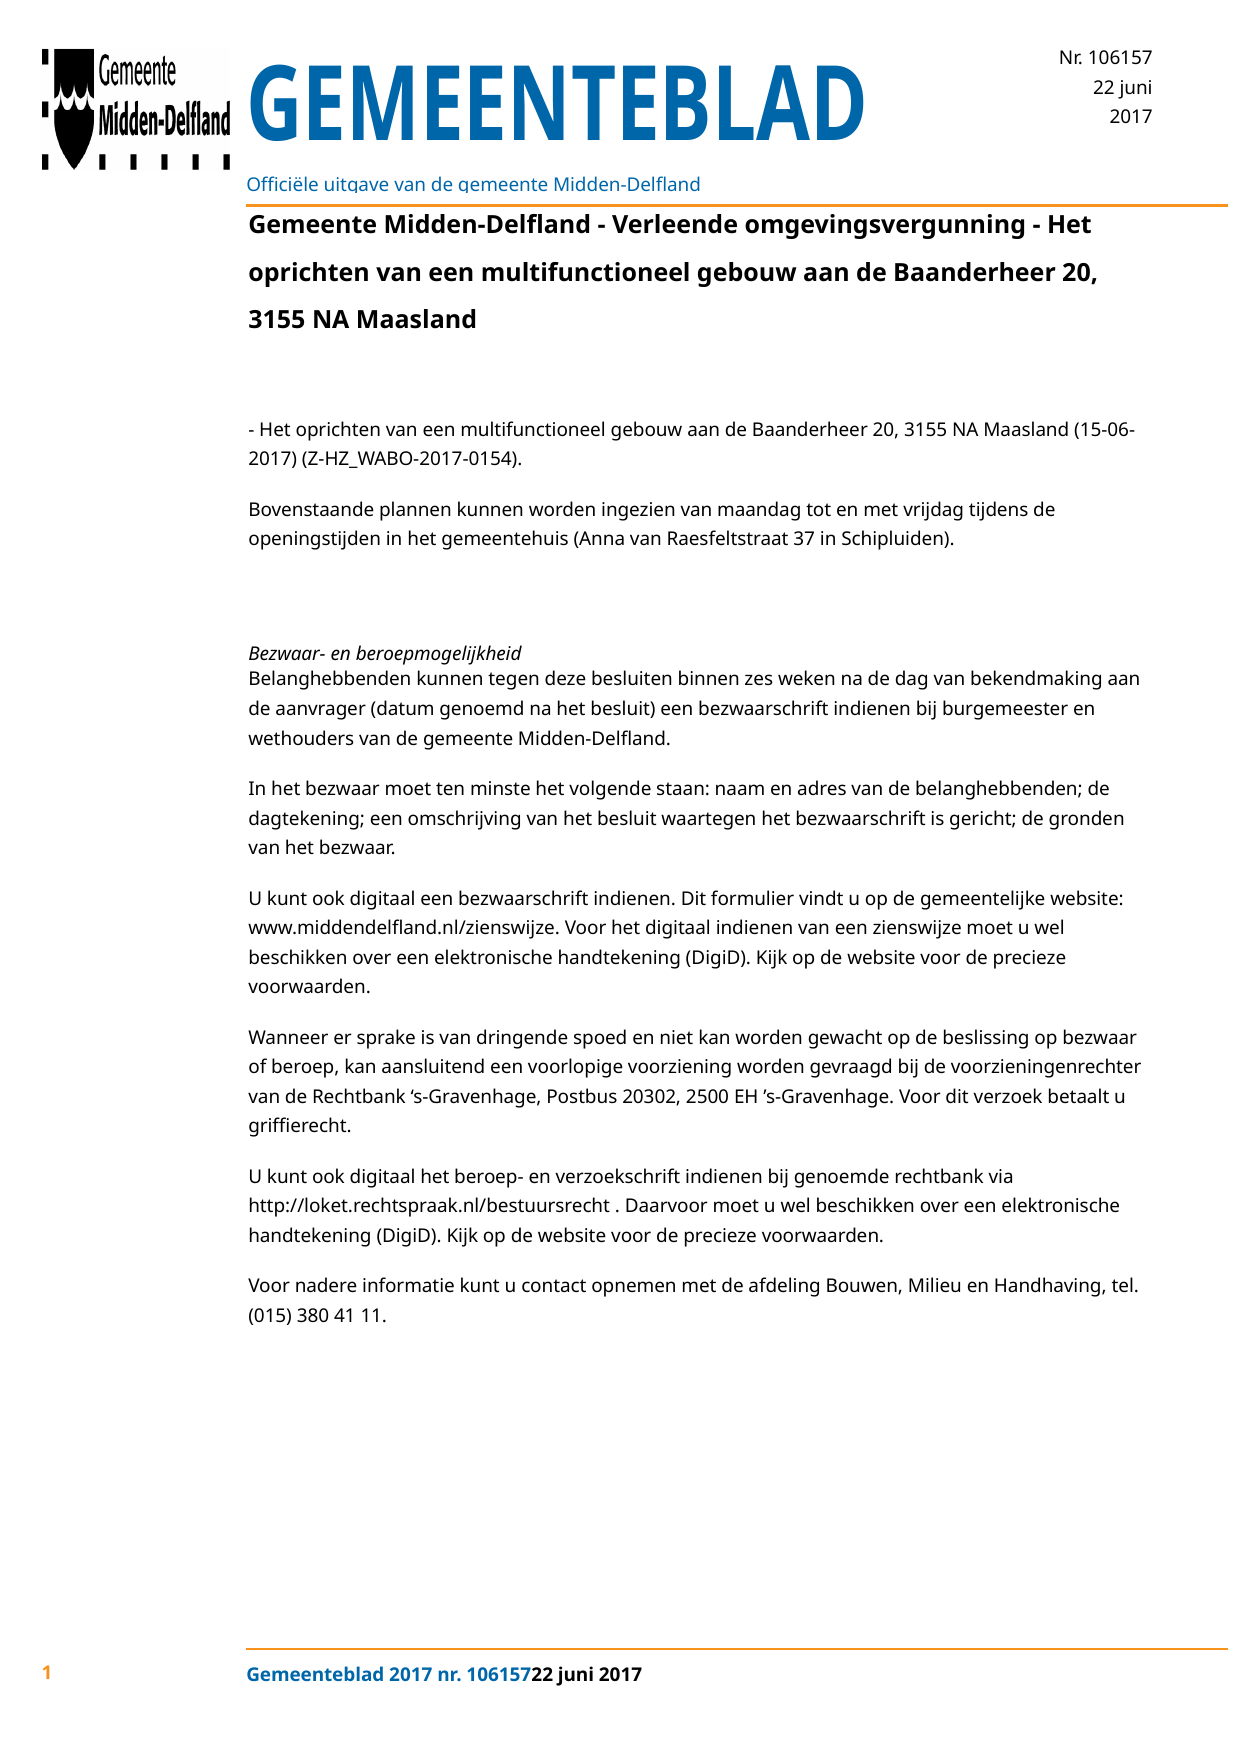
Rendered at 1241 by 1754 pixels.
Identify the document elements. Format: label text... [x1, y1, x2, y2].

picture [41, 47, 231, 172]
text - Het oprichten van een multifunctioneel gebouw aan de Baanderheer 20, 3155 NA Maasland (15-06-2017) (Z-HZ_WABO-2017-0154). [248, 416, 1152, 471]
text Wanneer er sprake is van dringende spoed en niet kan worden gewacht op de beslissing op bezwaar of beroep, kan aansluitend een voorlopige voorziening worden gevraagd bij de voorzieningenrechter van de Rechtbank ‘s-Gravenhage, Postbus 20302, 2500 EH ’s-Gravenhage. Voor dit verzoek betaalt u griffierecht. [248, 1024, 1152, 1138]
text Bezwaar- en beroepmogelijkheid [248, 640, 1152, 666]
text Belanghebbenden kunnen tegen deze besluiten binnen zes weken na de dag van bekendmaking aan de aanvrager (datum genoemd na het besluit) een bezwaarschrift indienen bij burgemeester en wethouders van de gemeente Midden-Delfland. [248, 666, 1152, 751]
text U kunt ook digitaal het beroep- en verzoekschrift indienen bij genoemde rechtbank via http://loket.rechtspraak.nl/bestuursrecht . Daarvoor moet u wel beschikken over een elektronische handtekening (DigiD). Kijk op de website voor de precieze voorwaarden. [248, 1163, 1152, 1248]
text Bovenstaande plannen kunnen worden ingezien van maandag tot en met vrijdag tijdens de openingstijden in het gemeentehuis (Anna van Raesfeltstraat 37 in Schipluiden). [248, 496, 1152, 551]
text U kunt ook digitaal een bezwaarschrift indienen. Dit formulier vindt u op de gemeentelijke website: www.middendelfland.nl/zienswijze. Voor het digitaal indienen van een zienswijze moet u wel beschikken over een elektronische handtekening (DigiD). Kijk op de website voor de precieze voorwaarden. [248, 885, 1152, 999]
text Gemeente Midden-Delfland - Verleende omgevingsvergunning - Het oprichten van een multifunctioneel gebouw aan de Baanderheer 20, 3155 NA Maasland [248, 207, 1152, 336]
text Voor nadere informatie kunt u contact opnemen met de afdeling Bouwen, Milieu en Handhaving, tel. (015) 380 41 11. [248, 1273, 1152, 1328]
text In het bezwaar moet ten minste het volgende staan: naam en adres van de belanghebbenden; de dagtekening; een omschrijving van het besluit waartegen het bezwaarschrift is gericht; de gronden van het bezwaar. [248, 775, 1152, 860]
